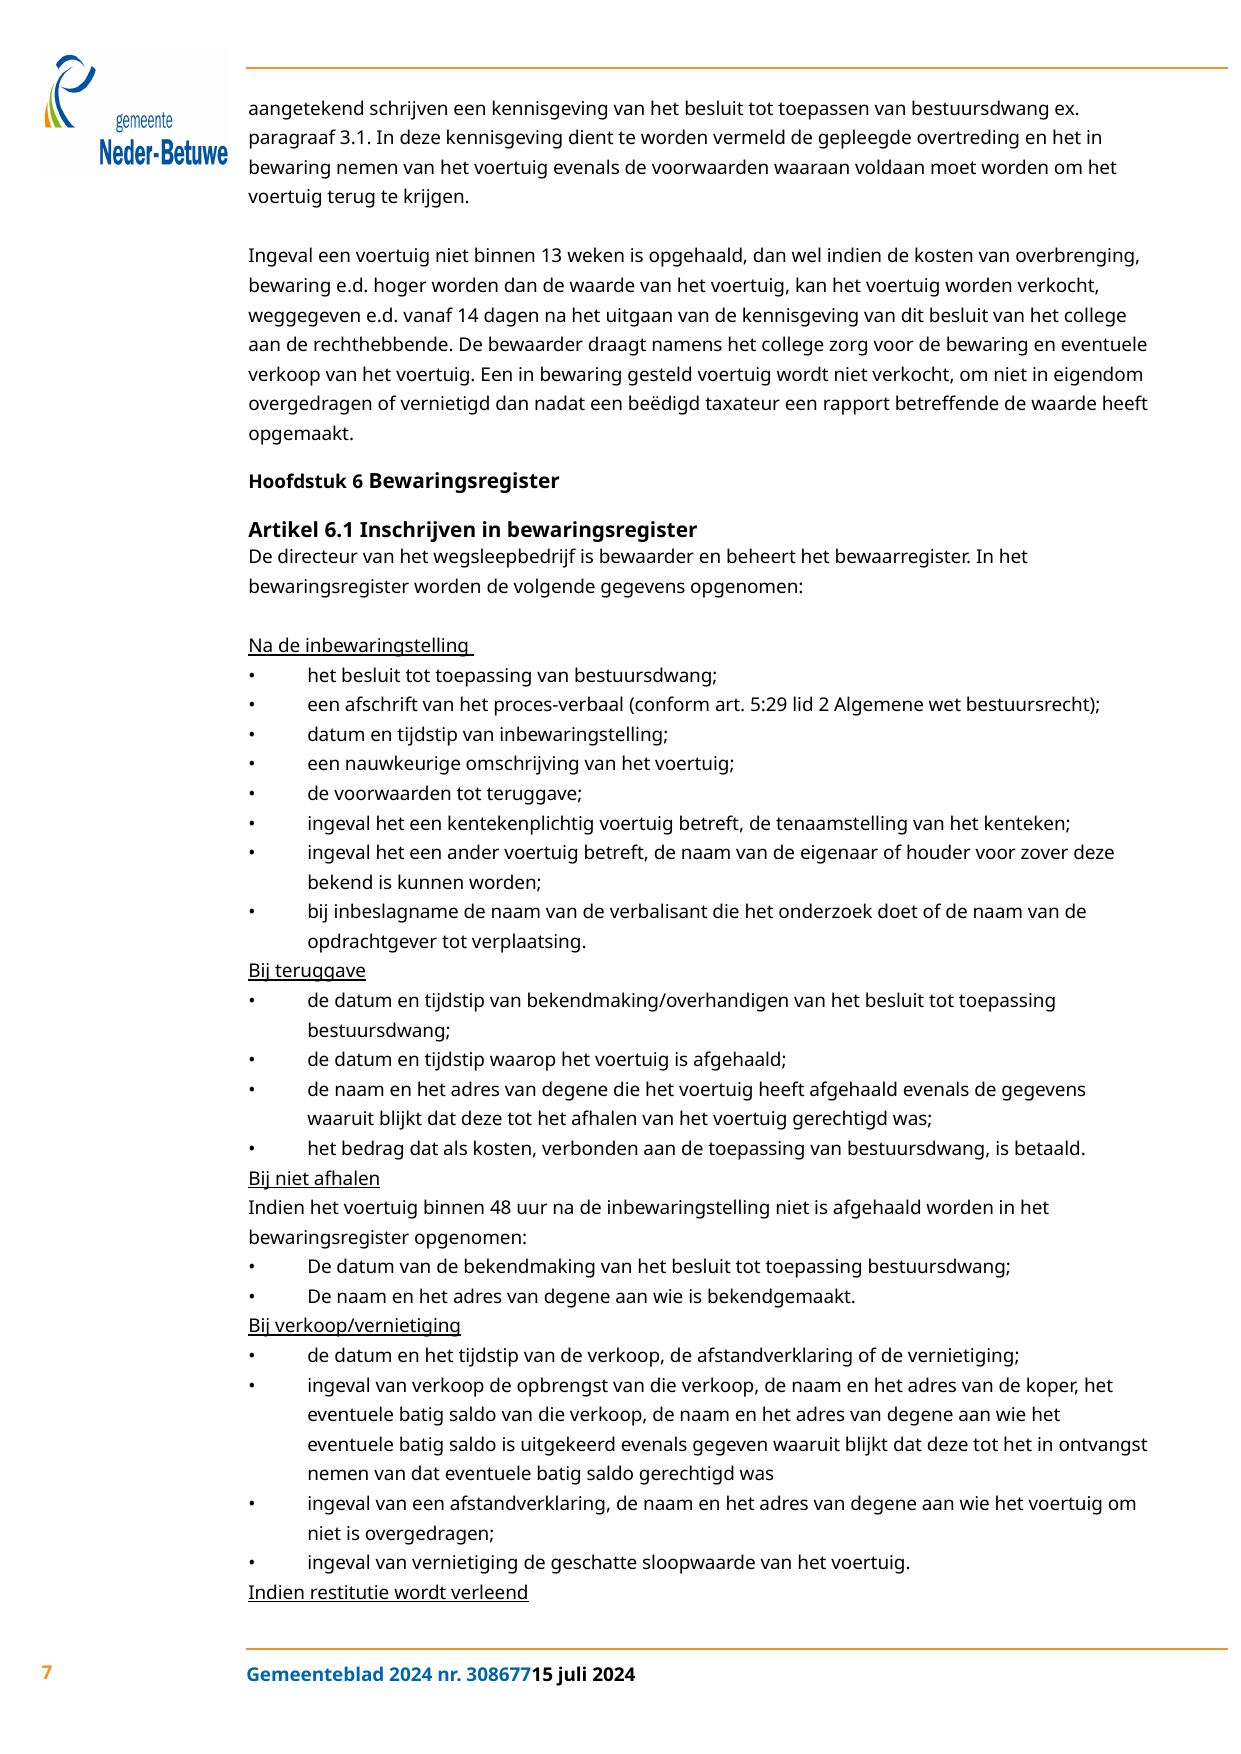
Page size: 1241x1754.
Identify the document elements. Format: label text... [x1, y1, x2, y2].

list ingeval van verkoop de opbrengst van die verkoop, de naam en het adres van de koper, het eventuele batig saldo van die verkoop, de naam en het adres van degene aan wie het eventuele batig saldo is uitgekeerd evenals gegeven waaruit blijkt dat deze tot het in ontvangst nemen van dat eventuele batig saldo gerechtigd was [248, 1372, 1152, 1486]
text Na de inbewaringstelling [248, 632, 1152, 658]
list het besluit tot toepassing van bestuursdwang; [248, 662, 1152, 688]
text Hoofdstuk 6 Bewaringsregister [248, 466, 1152, 494]
list ingeval het een kentekenplichtig voertuig betreft, de tenaamstelling van het kenteken; [248, 810, 1152, 836]
list ingeval van vernietiging de geschatte sloopwaarde van het voertuig. [248, 1549, 1152, 1575]
text Artikel 6.1 Inschrijven in bewaringsregister [248, 515, 1152, 543]
picture [41, 47, 231, 172]
list De datum van de bekendmaking van het besluit tot toepassing bestuursdwang; [248, 1253, 1152, 1279]
list de datum en tijdstip waarop het voertuig is afgehaald; [248, 1046, 1152, 1072]
text Bij verkoop/vernietiging [248, 1313, 1152, 1338]
list datum en tijdstip van inbewaringstelling; [248, 721, 1152, 747]
list een nauwkeurige omschrijving van het voertuig; [248, 751, 1152, 776]
text Bij niet afhalen [248, 1165, 1152, 1191]
list de naam en het adres van degene die het voertuig heeft afgehaald evenals de gegevens waaruit blijkt dat deze tot het afhalen van het voertuig gerechtigd was; [248, 1076, 1152, 1131]
list de voorwaarden tot teruggave; [248, 780, 1152, 806]
text Indien het voertuig binnen 48 uur na de inbewaringstelling niet is afgehaald worden in het bewaringsregister opgenomen: [248, 1194, 1152, 1250]
list De naam en het adres van degene aan wie is bekendgemaakt. [248, 1283, 1152, 1309]
text aangetekend schrijven een kennisgeving van het besluit tot toepassen van bestuursdwang ex. paragraaf 3.1. In deze kennisgeving dient te worden vermeld de gepleegde overtreding en het in bewaring nemen van het voertuig evenals de voorwaarden waaraan voldaan moet worden om het voertuig terug te krijgen. [248, 95, 1152, 209]
list ingeval het een ander voertuig betreft, de naam van de eigenaar of houder voor zover deze bekend is kunnen worden; [248, 839, 1152, 895]
text De directeur van het wegsleepbedrijf is bewaarder en beheert het bewaarregister. In het bewaringsregister worden de volgende gegevens opgenomen: [248, 543, 1152, 599]
list het bedrag dat als kosten, verbonden aan de toepassing van bestuursdwang, is betaald. [248, 1135, 1152, 1161]
text Ingeval een voertuig niet binnen 13 weken is opgehaald, dan wel indien de kosten van overbrenging, bewaring e.d. hoger worden dan de waarde van het voertuig, kan het voertuig worden verkocht, weggegeven e.d. vanaf 14 dagen na het uitgaan van de kennisgeving van dit besluit van het college aan de rechthebbende. De bewaarder draagt namens het college zorg voor de bewaring en eventuele verkoop van het voertuig. Een in bewaring gesteld voertuig wordt niet verkocht, om niet in eigendom overgedragen of vernietigd dan nadat een beëdigd taxateur een rapport betreffende de waarde heeft opgemaakt. [248, 243, 1152, 446]
list bij inbeslagname de naam van de verbalisant die het onderzoek doet of de naam van de opdrachtgever tot verplaatsing. [248, 898, 1152, 954]
list de datum en tijdstip van bekendmaking/overhandigen van het besluit tot toepassing bestuursdwang; [248, 987, 1152, 1043]
list ingeval van een afstandverklaring, de naam en het adres van degene aan wie het voertuig om niet is overgedragen; [248, 1490, 1152, 1546]
list een afschrift van het proces-verbaal (conform art. 5:29 lid 2 Algemene wet bestuursrecht); [248, 691, 1152, 717]
list de datum en het tijdstip van de verkoop, de afstandverklaring of de vernietiging; [248, 1342, 1152, 1368]
text Bij teruggave [248, 958, 1152, 983]
text Indien restitutie wordt verleend [248, 1579, 1152, 1605]
